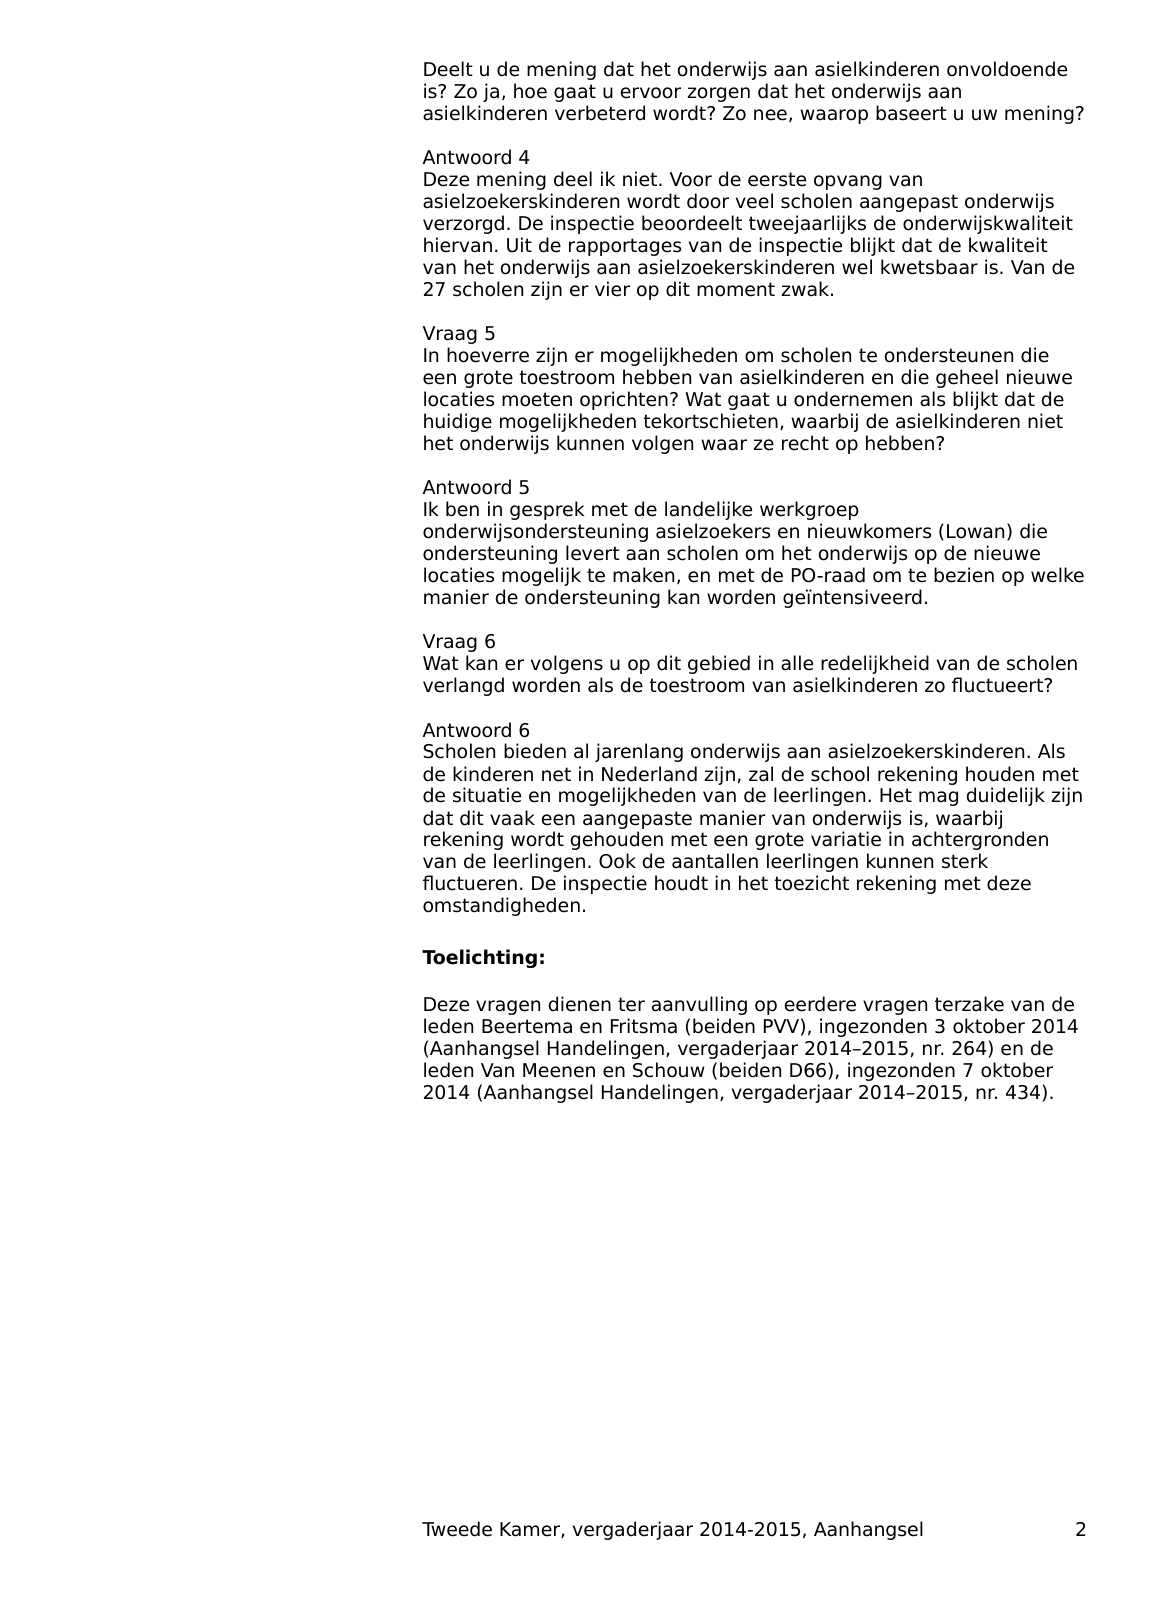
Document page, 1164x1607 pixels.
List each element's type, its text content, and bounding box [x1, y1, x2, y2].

text Antwoord 4 [422, 147, 1087, 169]
text Vraag 5 [422, 323, 1087, 345]
text Vraag 6 [422, 631, 1087, 653]
text Deze vragen dienen ter aanvulling op eerdere vragen terzake van de leden Beertema en Fritsma (beiden PVV), ingezonden 3 oktober 2014 (Aanhangsel Handelingen, vergaderjaar 2014–2015, nr. 264) en de leden Van Meenen en Schouw (beiden D66), ingezonden 7 oktober 2014 (Aanhangsel Handelingen, vergaderjaar 2014–2015, nr. 434). [422, 994, 1087, 1104]
text Wat kan er volgens u op dit gebied in alle redelijkheid van de scholen verlangd worden als de toestroom van asielkinderen zo fluctueert? [422, 653, 1087, 697]
subtitle Toelichting: [422, 947, 1087, 969]
text Antwoord 5 [422, 477, 1087, 499]
text In hoeverre zijn er mogelijkheden om scholen te ondersteunen die een grote toestroom hebben van asielkinderen en die geheel nieuwe locaties moeten oprichten? Wat gaat u ondernemen als blijkt dat de huidige mogelijkheden tekortschieten, waarbij de asielkinderen niet het onderwijs kunnen volgen waar ze recht op hebben? [422, 345, 1087, 455]
text Deelt u de mening dat het onderwijs aan asielkinderen onvoldoende is? Zo ja, hoe gaat u ervoor zorgen dat het onderwijs aan asielkinderen verbeterd wordt? Zo nee, waarop baseert u uw mening? [422, 59, 1087, 125]
text Deze mening deel ik niet. Voor de eerste opvang van asielzoekerskinderen wordt door veel scholen aangepast onderwijs verzorgd. De inspectie beoordeelt tweejaarlijks de onderwijskwaliteit hiervan. Uit de rapportages van de inspectie blijkt dat de kwaliteit van het onderwijs aan asielzoekerskinderen wel kwetsbaar is. Van de 27 scholen zijn er vier op dit moment zwak. [422, 169, 1087, 301]
text Ik ben in gesprek met de landelijke werkgroep onderwijsondersteuning asielzoekers en nieuwkomers (Lowan) die ondersteuning levert aan scholen om het onderwijs op de nieuwe locaties mogelijk te maken, en met de PO-raad om te bezien op welke manier de ondersteuning kan worden geïntensiveerd. [422, 499, 1087, 609]
text Scholen bieden al jarenlang onderwijs aan asielzoekerskinderen. Als de kinderen net in Nederland zijn, zal de school rekening houden met de situatie en mogelijkheden van de leerlingen. Het mag duidelijk zijn dat dit vaak een aangepaste manier van onderwijs is, waarbij rekening wordt gehouden met een grote variatie in achtergronden van de leerlingen. Ook de aantallen leerlingen kunnen sterk fluctueren. De inspectie houdt in het toezicht rekening met deze omstandigheden. [422, 741, 1087, 917]
text Antwoord 6 [422, 719, 1087, 741]
